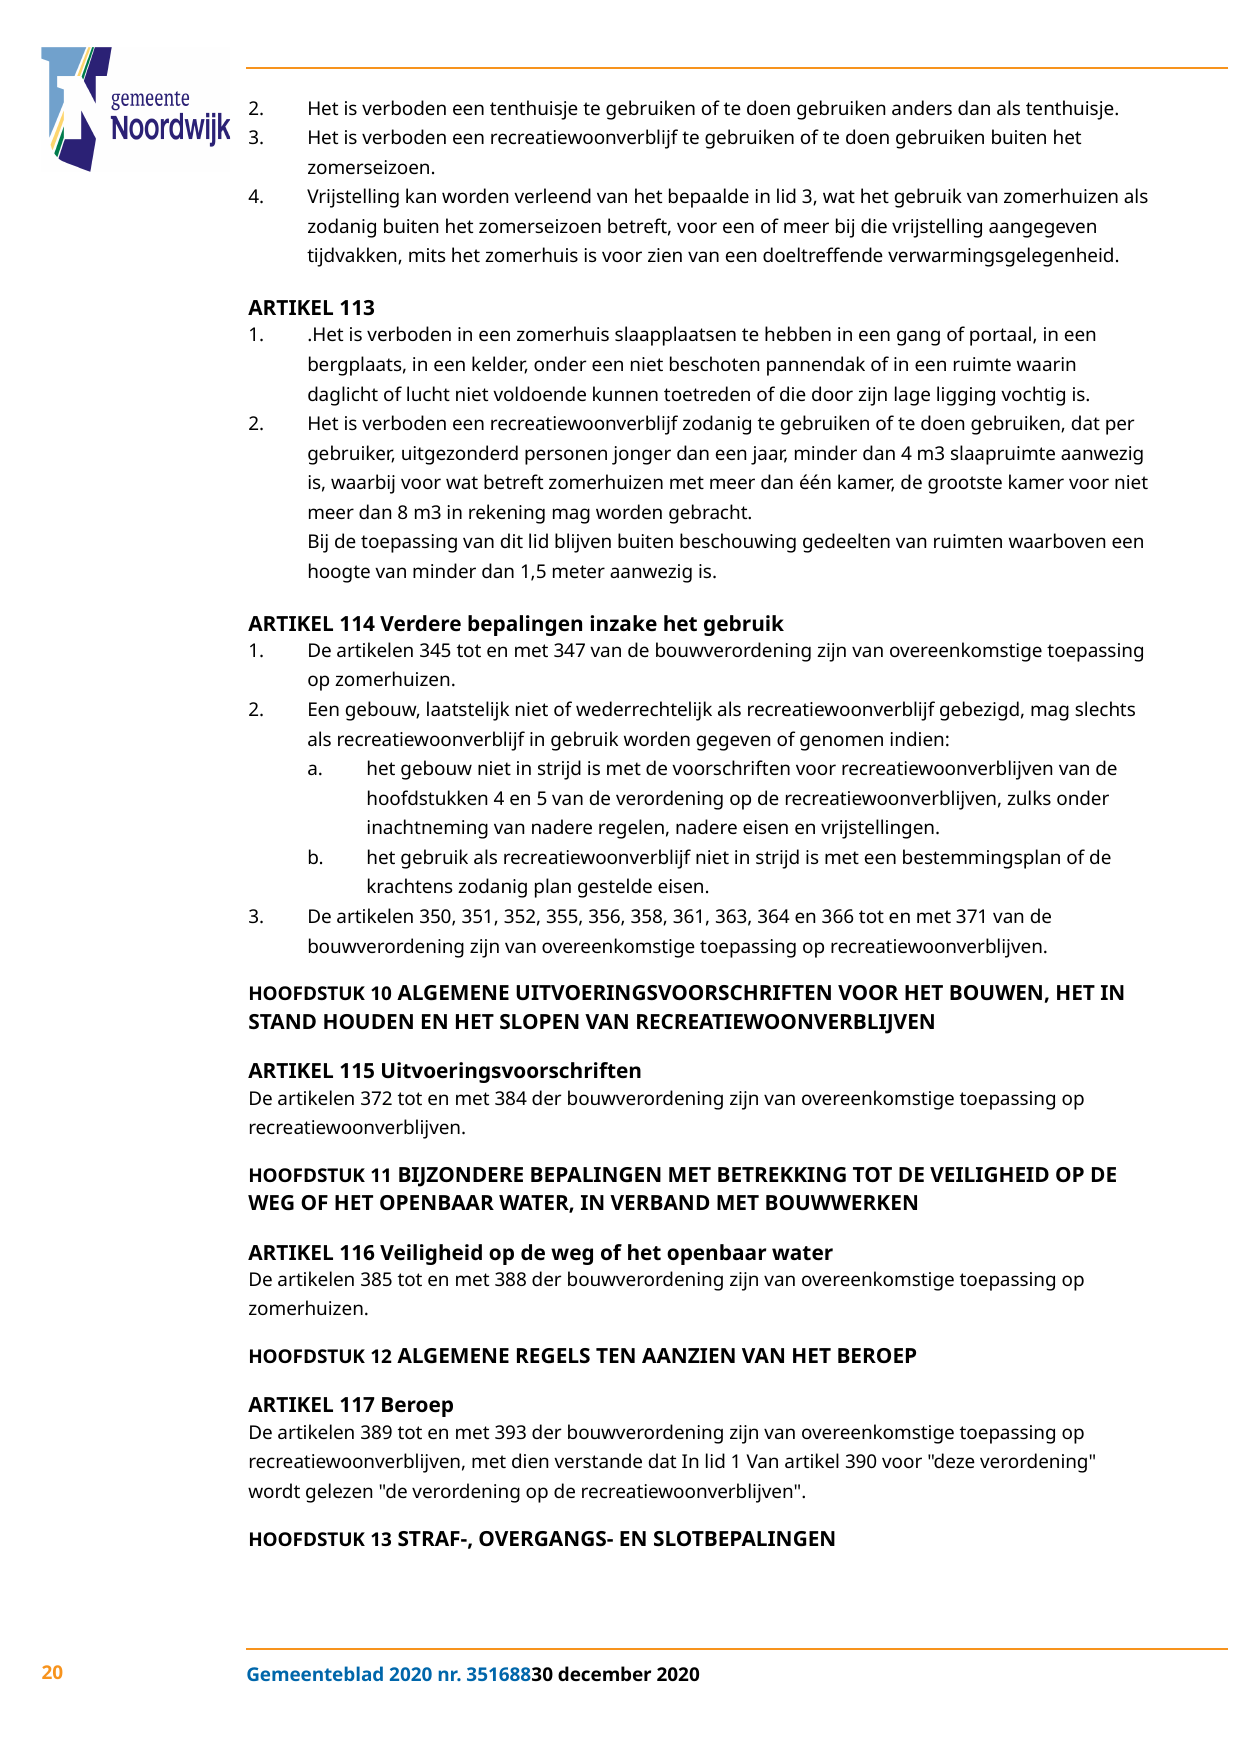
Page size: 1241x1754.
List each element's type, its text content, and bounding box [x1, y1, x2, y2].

text HOOFDSTUK 12 ALGEMENE REGELS TEN AANZIEN VAN HET BEROEP [248, 1341, 1152, 1370]
text ARTIKEL 114 Verdere bepalingen inzake het gebruik [248, 609, 1152, 637]
list De artikelen 350, 351, 352, 355, 356, 358, 361, 363, 364 en 366 tot en met 371 van de bouwverordening zijn van overeenkomstige toepassing op recreatiewoonverblijven. [248, 903, 1152, 959]
picture [41, 47, 231, 172]
text De artikelen 385 tot en met 388 der bouwverordening zijn van overeenkomstige toepassing op zomerhuizen. [248, 1266, 1152, 1321]
list het gebouw niet in strijd is met de voorschriften voor recreatiewoonverblijven van de hoofdstukken 4 en 5 van de verordening op de recreatiewoonverblijven, zulks onder inachtneming van nadere regelen, nadere eisen en vrijstellingen. [307, 755, 1152, 840]
text HOOFDSTUK 11 BIJZONDERE BEPALINGEN MET BETREKKING TOT DE VEILIGHEID OP DE WEG OF HET OPENBAAR WATER, IN VERBAND MET BOUWWERKEN [248, 1160, 1152, 1217]
text ARTIKEL 116 Veiligheid op de weg of het openbaar water [248, 1238, 1152, 1266]
text HOOFDSTUK 13 STRAF-, OVERGANGS- EN SLOTBEPALINGEN [248, 1524, 1152, 1552]
list De artikelen 345 tot en met 347 van de bouwverordening zijn van overeenkomstige toepassing op zomerhuizen. [248, 637, 1152, 692]
list .Het is verboden in een zomerhuis slaapplaatsen te hebben in een gang of portaal, in een bergplaats, in een kelder, onder een niet beschoten pannendak of in een ruimte waarin daglicht of lucht niet voldoende kunnen toetreden of die door zijn lage ligging vochtig is. [248, 322, 1152, 406]
text HOOFDSTUK 10 ALGEMENE UITVOERINGSVOORSCHRIFTEN VOOR HET BOUWEN, HET IN STAND HOUDEN EN HET SLOPEN VAN RECREATIEWOONVERBLIJVEN [248, 978, 1152, 1035]
list Vrijstelling kan worden verleend van het bepaalde in lid 3, wat het gebruik van zomerhuizen als zodanig buiten het zomerseizoen betreft, voor een of meer bij die vrijstelling aangegeven tijdvakken, mits het zomerhuis is voor­ zien van een doeltreffende verwarmingsgelegenheid. [248, 183, 1152, 268]
text De artikelen 372 tot en met 384 der bouwverordening zijn van overeenkomstige toepassing op recreatiewoonverblijven. [248, 1085, 1152, 1140]
text De artikelen 389 tot en met 393 der bouwverordening zijn van overeenkomstige toepassing op recreatiewoonverblijven, met dien verstande dat In lid 1 Van artikel 390 voor "deze verordening" wordt gelezen "de verordening op de recreatiewoonverblijven". [248, 1419, 1152, 1504]
list Het is verboden een tenthuisje te gebruiken of te doen gebruiken anders dan als tenthuisje. [248, 95, 1152, 121]
list Het is verboden een recreatiewoonverblijf zodanig te gebruiken of te doen gebruiken, dat per gebruiker, uitgezonderd personen jonger dan een jaar, minder dan 4 m3 slaapruimte aanwezig is, waarbij voor wat betreft zomerhuizen met meer dan één kamer, de grootste kamer voor niet meer dan 8 m3 in rekening mag worden gebracht. [248, 410, 1152, 525]
text ARTIKEL 115 Uitvoeringsvoorschriften [248, 1056, 1152, 1085]
list Een gebouw, laatstelijk niet of wederrechtelijk als recreatiewoonverblijf gebezigd, mag slechts als recreatiewoonverblijf in gebruik worden gegeven of genomen indien: [248, 696, 1152, 752]
text ARTIKEL 117 Beroep [248, 1391, 1152, 1419]
list het gebruik als recreatiewoonverblijf niet in strijd is met een bestemmingsplan of de krachtens zodanig plan gestelde eisen. [307, 844, 1152, 899]
list Het is verboden een recreatiewoonverblijf te gebruiken of te doen gebruiken buiten het zomerseizoen. [248, 124, 1152, 180]
text ARTIKEL 113 [248, 293, 1152, 322]
list Bij de toepassing van dit lid blijven buiten beschouwing gedeelten van ruimten waarboven een hoogte van minder dan 1,5 meter aanwezig is. [248, 529, 1152, 584]
